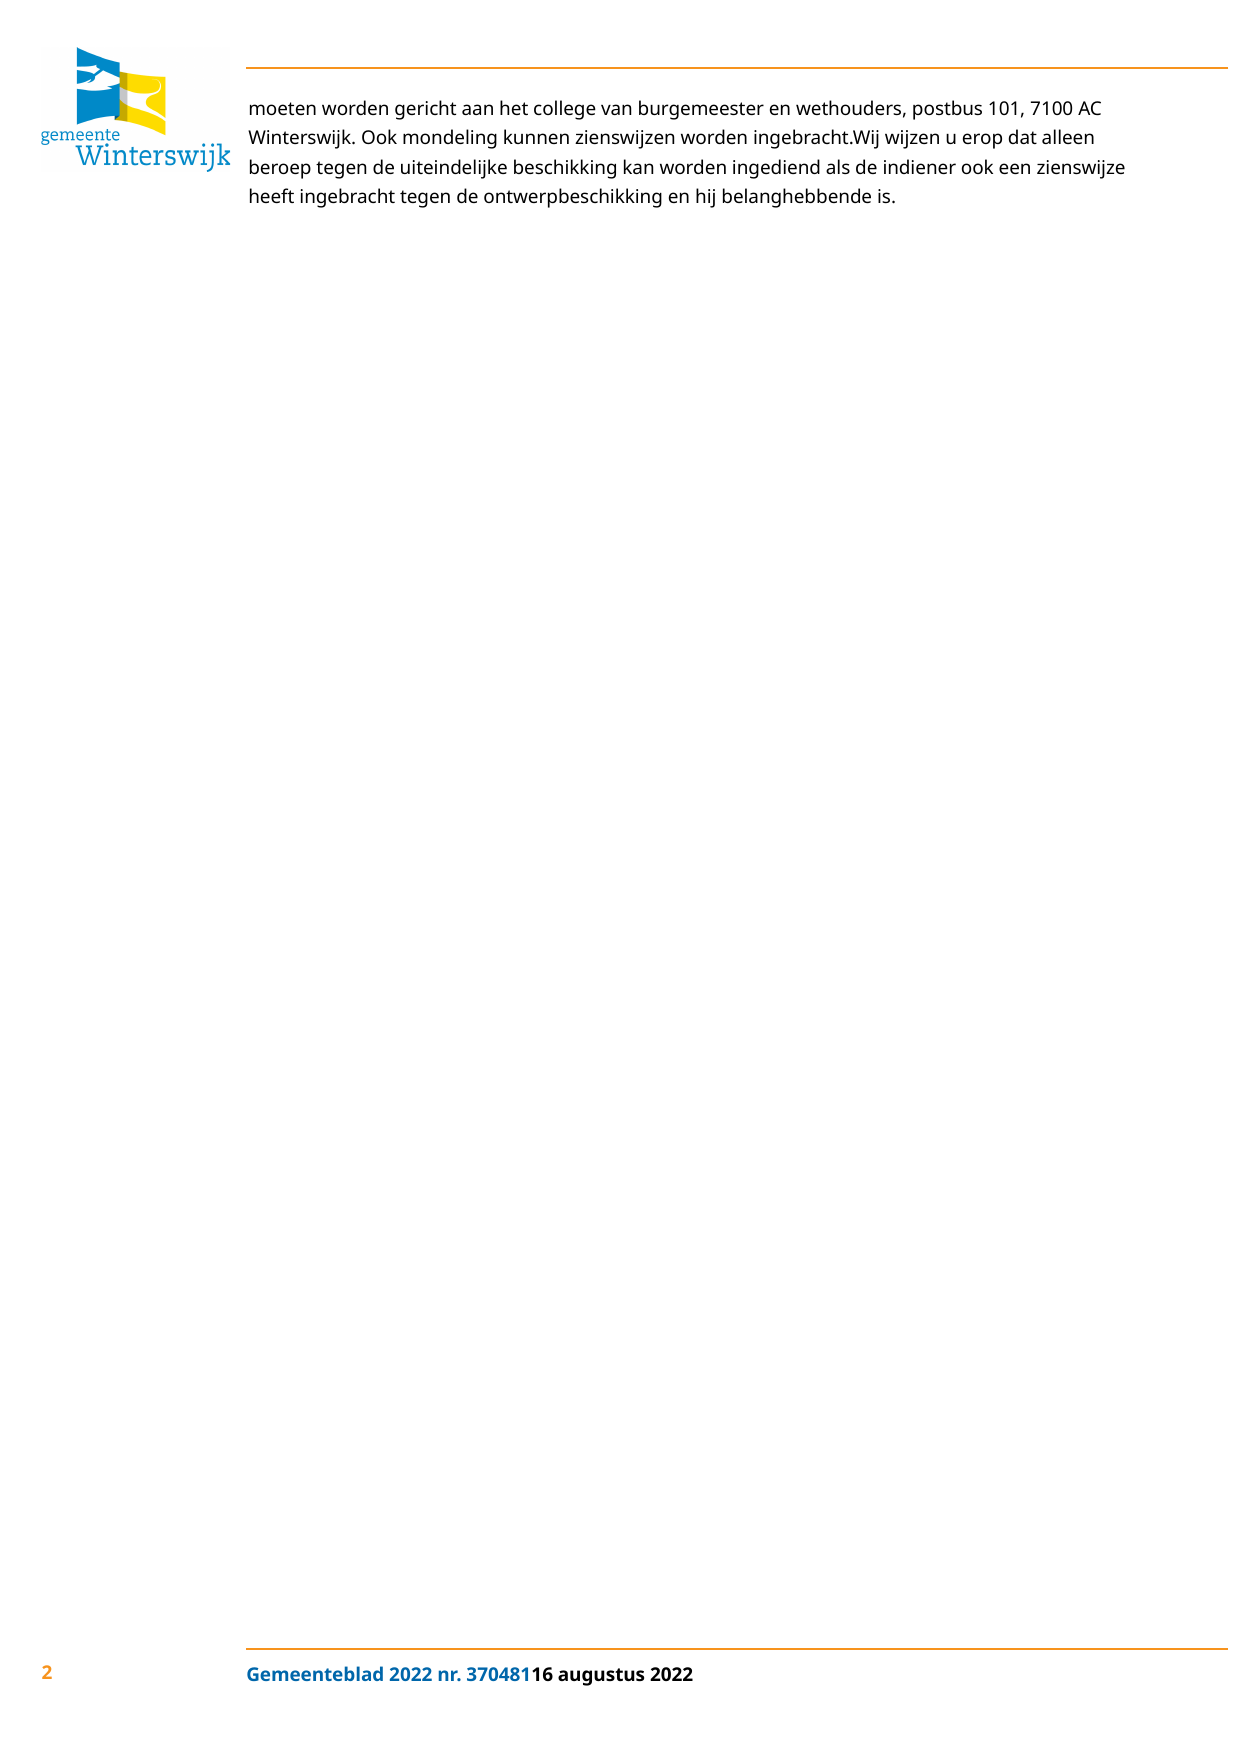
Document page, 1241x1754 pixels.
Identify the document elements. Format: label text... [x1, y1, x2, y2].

picture [41, 47, 231, 172]
text moeten worden gericht aan het college van burgemeester en wethouders, postbus 101, 7100 AC Winterswijk. Ook mondeling kunnen zienswijzen worden ingebracht.Wij wijzen u erop dat alleen beroep tegen de uiteindelijke beschikking kan worden ingediend als de indiener ook een zienswijze heeft ingebracht tegen de ontwerpbeschikking en hij belanghebbende is. [248, 95, 1152, 209]
picture [225, 153, 231, 162]
